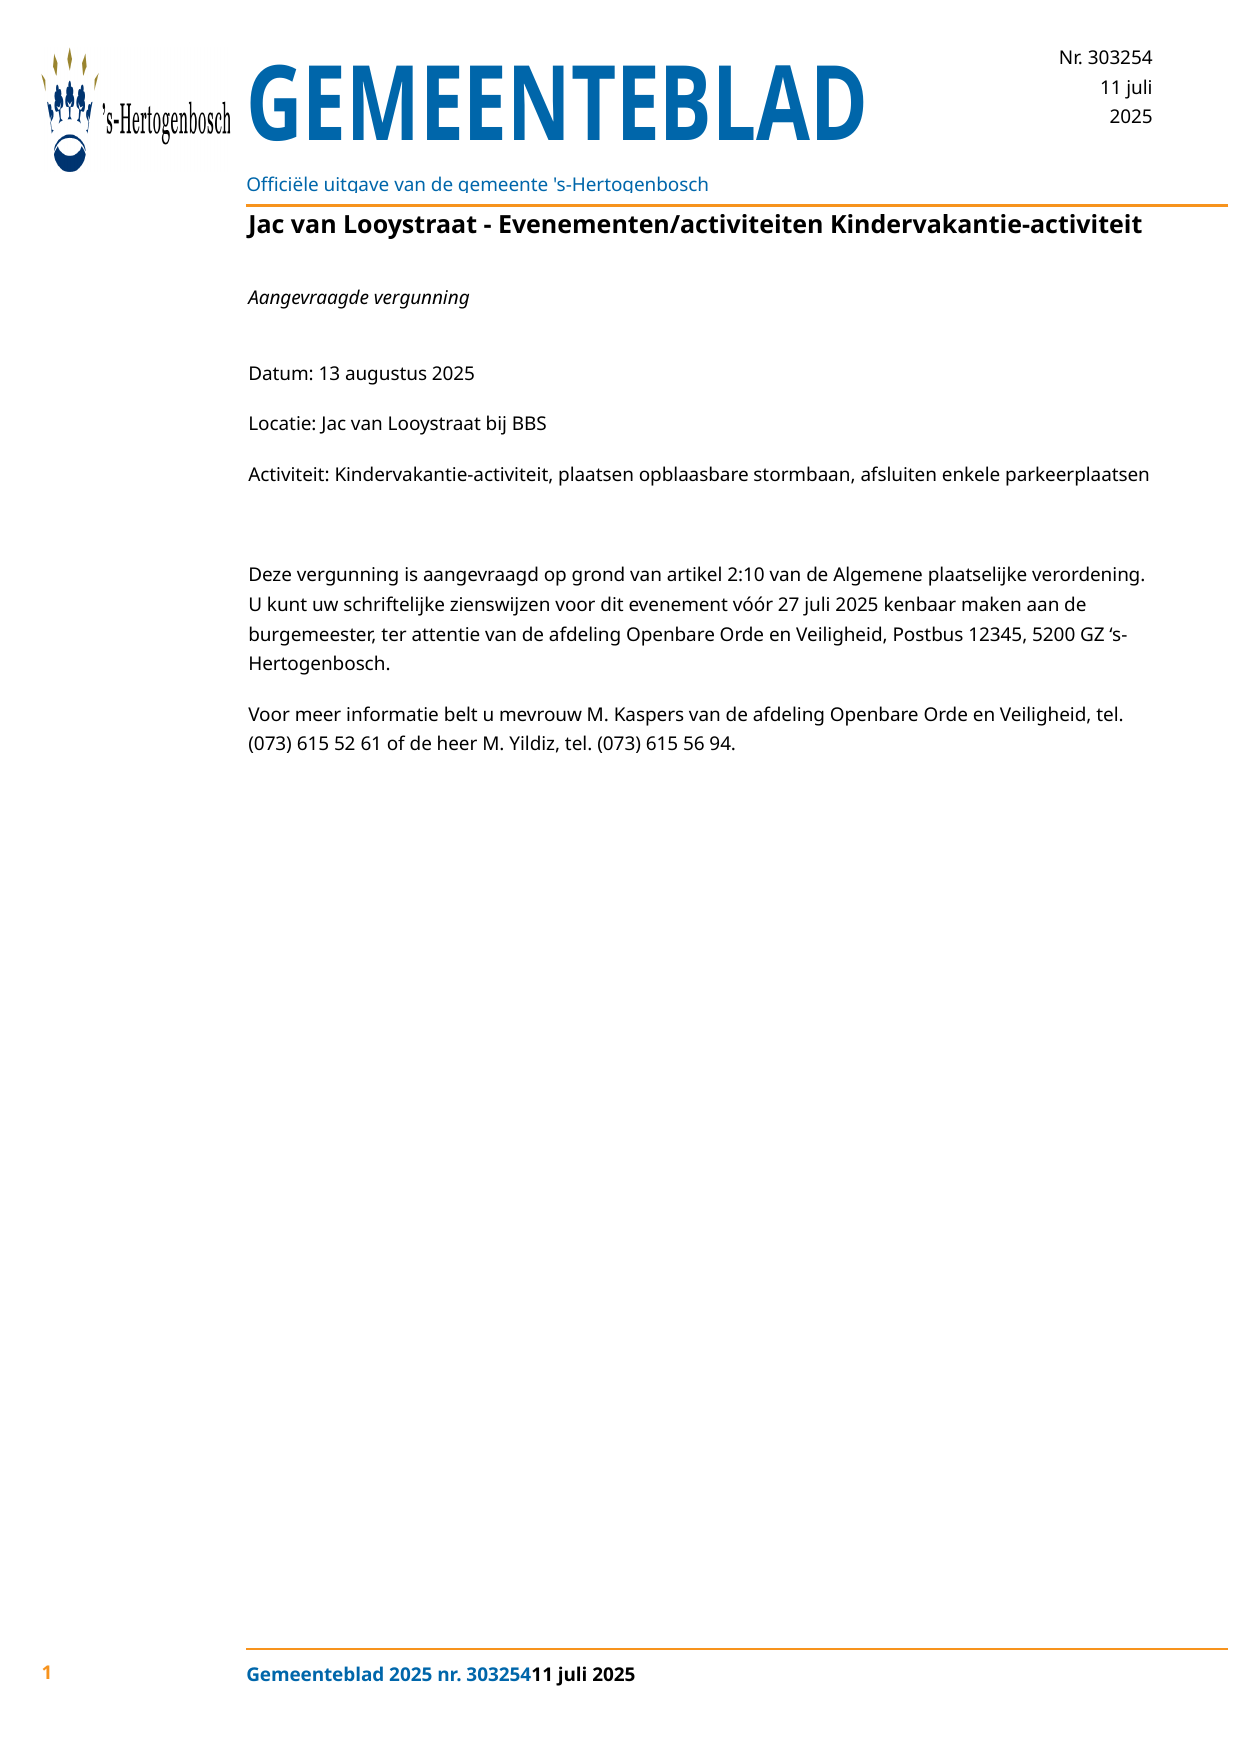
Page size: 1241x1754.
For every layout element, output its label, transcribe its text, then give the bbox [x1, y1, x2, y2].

text Activiteit: Kindervakantie-activiteit, plaatsen opblaasbare stormbaan, afsluiten enkele parkeerplaatsen [248, 461, 1152, 487]
text Deze vergunning is aangevraagd op grond van artikel 2:10 van de Algemene plaatselijke verordening. U kunt uw schriftelijke zienswijzen voor dit evenement vóór 27 juli 2025 kenbaar maken aan de burgemeester, ter attentie van de afdeling Openbare Orde en Veiligheid, Postbus 12345, 5200 GZ ‘s-Hertogenbosch. [248, 562, 1152, 676]
picture [41, 47, 231, 172]
text Locatie: Jac van Looystraat bij BBS [248, 410, 1152, 436]
text Voor meer informatie belt u mevrouw M. Kaspers van de afdeling Openbare Orde en Veiligheid, tel. (073) 615 52 61 of de heer M. Yildiz, tel. (073) 615 56 94. [248, 701, 1152, 756]
text Aangevraagde vergunning [248, 284, 1152, 309]
text Datum: 13 augustus 2025 [248, 360, 1152, 386]
text Jac van Looystraat - Evenementen/activiteiten Kindervakantie-activiteit [248, 207, 1152, 241]
